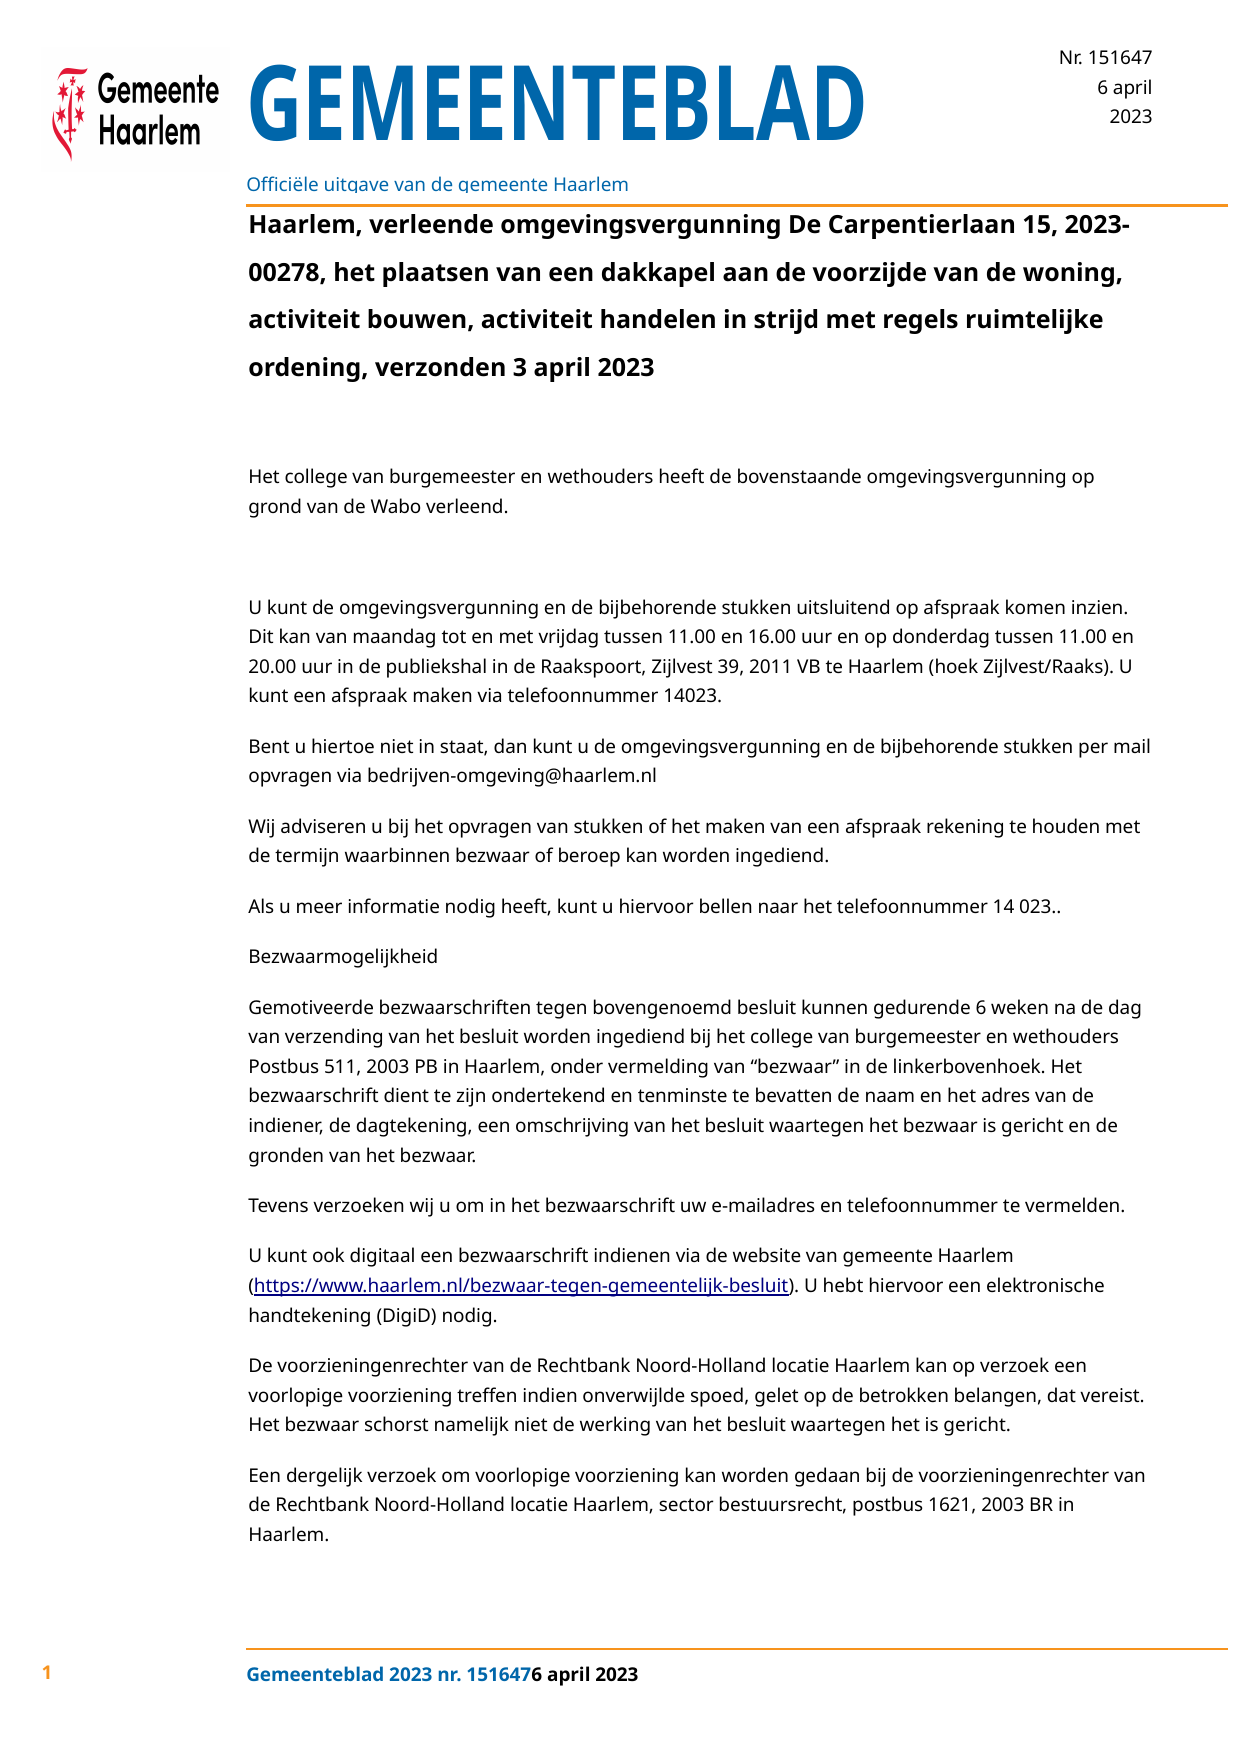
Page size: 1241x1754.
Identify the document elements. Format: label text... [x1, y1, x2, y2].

text Bezwaarmogelijkheid [248, 943, 1152, 969]
text Wij adviseren u bij het opvragen van stukken of het maken van een afspraak rekening te houden met de termijn waarbinnen bezwaar of beroep kan worden ingediend. [248, 813, 1152, 868]
text Gemotiveerde bezwaarschriften tegen bovengenoemd besluit kunnen gedurende 6 weken na de dag van verzending van het besluit worden ingediend bij het college van burgemeester en wethouders Postbus 511, 2003 PB in Haarlem, onder vermelding van “bezwaar” in de linkerbovenhoek. Het bezwaarschrift dient te zijn ondertekend en tenminste te bevatten de naam en het adres van de indiener, de dagtekening, een omschrijving van het besluit waartegen het bezwaar is gericht en de gronden van het bezwaar. [248, 994, 1152, 1168]
text Tevens verzoeken wij u om in het bezwaarschrift uw e-mailadres en telefoonnummer te vermelden. [248, 1192, 1152, 1218]
text De voorzieningenrechter van de Rechtbank Noord-Holland locatie Haarlem kan op verzoek een voorlopige voorziening treffen indien onverwijlde spoed, gelet op de betrokken belangen, dat vereist. Het bezwaar schorst namelijk niet de werking van het besluit waartegen het is gericht. [248, 1352, 1152, 1437]
text U kunt ook digitaal een bezwaarschrift indienen via de website van gemeente Haarlem (https://www.haarlem.nl/bezwaar-tegen-gemeentelijk-besluit). U hebt hiervoor een elektronische handtekening (DigiD) nodig. [248, 1243, 1152, 1328]
picture [41, 47, 231, 172]
text Als u meer informatie nodig heeft, kunt u hiervoor bellen naar het telefoonnummer 14 023.. [248, 893, 1152, 919]
text Haarlem, verleende omgevingsvergunning De Carpentierlaan 15, 2023-00278, het plaatsen van een dakkapel aan de voorzijde van de woning, activiteit bouwen, activiteit handelen in strijd met regels ruimtelijke ordening, verzonden 3 april 2023 [248, 207, 1152, 384]
text U kunt de omgevingsvergunning en de bijbehorende stukken uitsluitend op afspraak komen inzien. Dit kan van maandag tot en met vrijdag tussen 11.00 en 16.00 uur en op donderdag tussen 11.00 en 20.00 uur in de publiekshal in de Raakspoort, Zijlvest 39, 2011 VB te Haarlem (hoek Zijlvest/Raaks). U kunt een afspraak maken via telefoonnummer 14023. [248, 594, 1152, 708]
text Een dergelijk verzoek om voorlopige voorziening kan worden gedaan bij de voorzieningenrechter van de Rechtbank Noord-Holland locatie Haarlem, sector bestuursrecht, postbus 1621, 2003 BR in Haarlem. [248, 1462, 1152, 1547]
text Het college van burgemeester en wethouders heeft de bovenstaande omgevingsvergunning op grond van de Wabo verleend. [248, 463, 1152, 519]
text Bent u hiertoe niet in staat, dan kunt u de omgevingsvergunning en de bijbehorende stukken per mail opvragen via bedrijven-omgeving@haarlem.nl [248, 733, 1152, 788]
